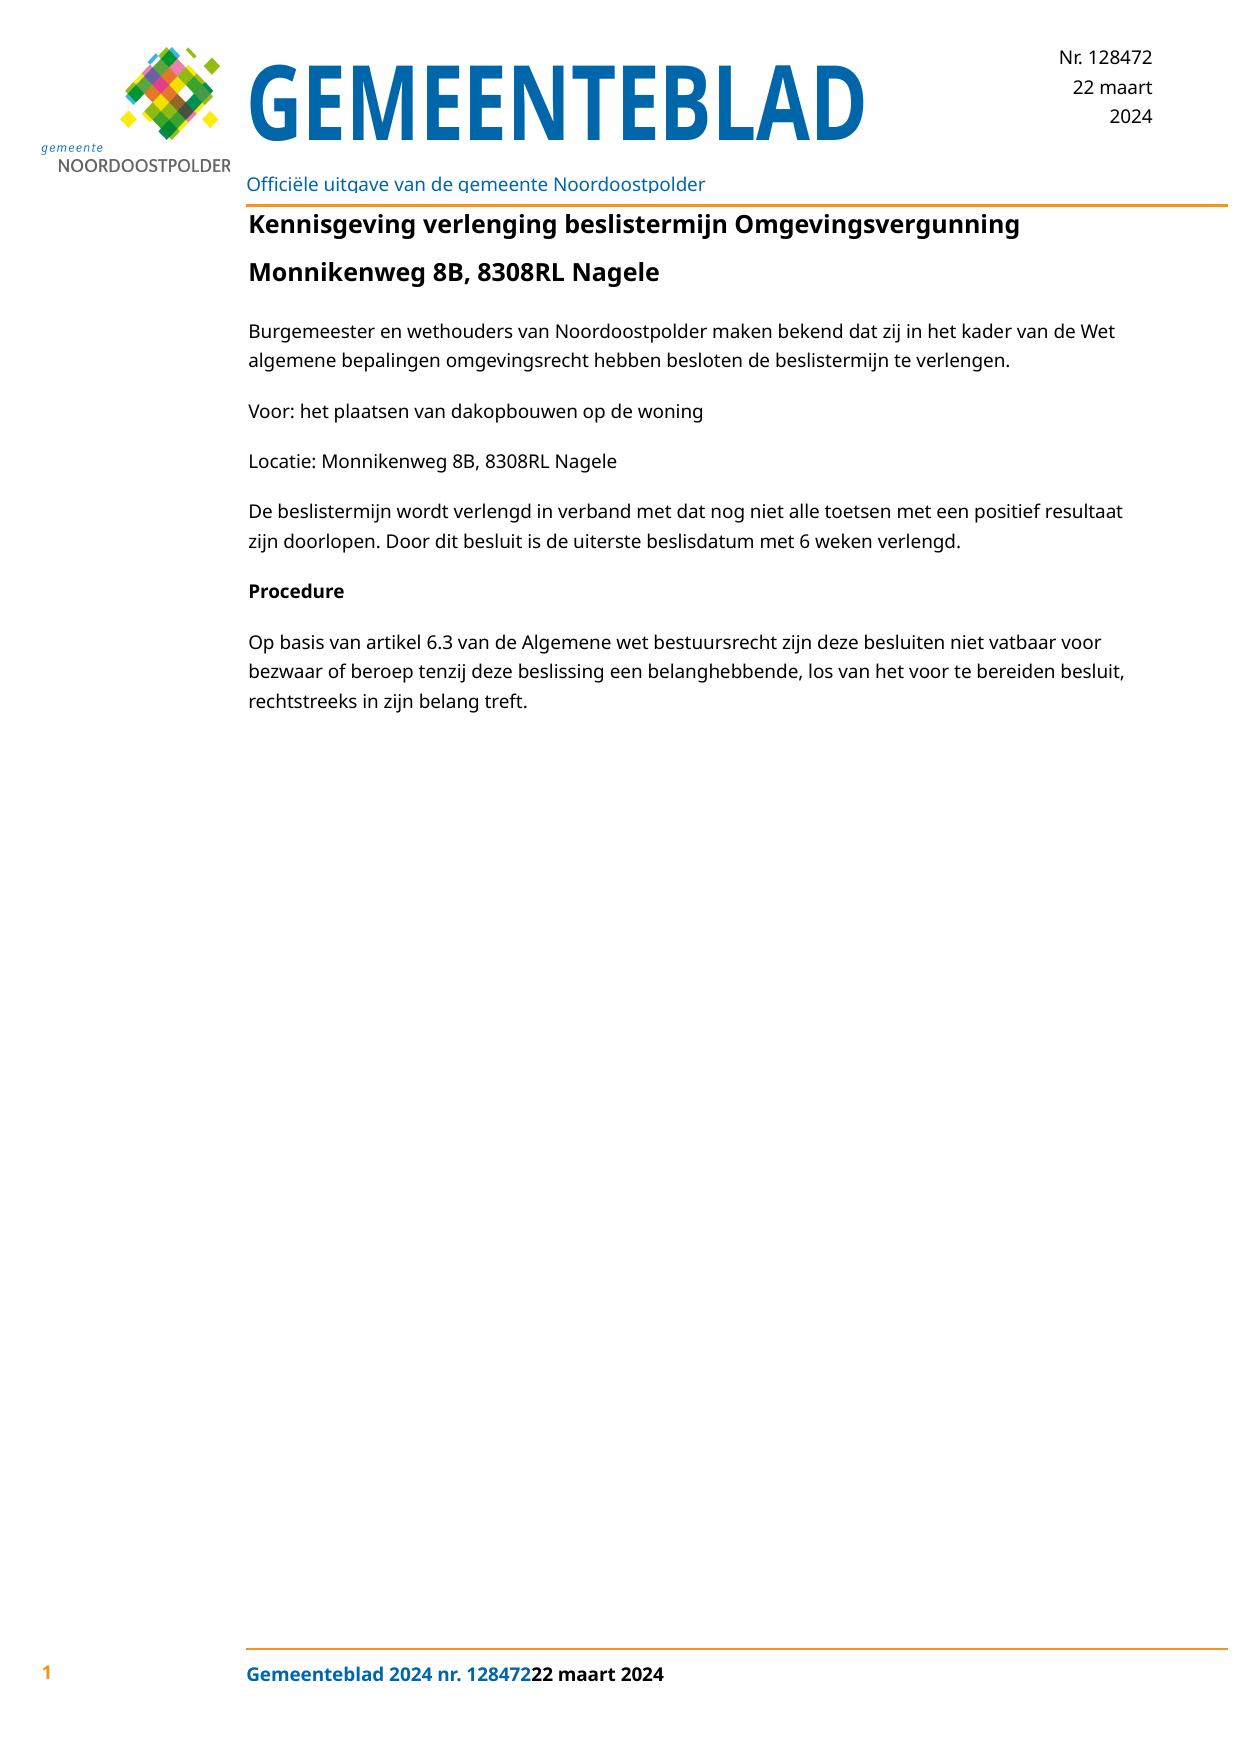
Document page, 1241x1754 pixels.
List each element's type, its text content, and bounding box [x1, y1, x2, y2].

text Voor: het plaatsen van dakopbouwen op de woning [248, 398, 1152, 424]
text Op basis van artikel 6.3 van de Algemene wet bestuursrecht zijn deze besluiten niet vatbaar voor bezwaar of beroep tenzij deze beslissing een belanghebbende, los van het voor te bereiden besluit, rechtstreeks in zijn belang treft. [248, 629, 1152, 714]
text Procedure [248, 579, 1152, 604]
picture [41, 47, 231, 172]
text Burgemeester en wethouders van Noordoostpolder maken bekend dat zij in het kader van de Wet algemene bepalingen omgevingsrecht hebben besloten de beslistermijn te verlengen. [248, 318, 1152, 373]
text Kennisgeving verlenging beslistermijn Omgevingsvergunning Monnikenweg 8B, 8308RL Nagele [248, 207, 1152, 288]
text Locatie: Monnikenweg 8B, 8308RL Nagele [248, 448, 1152, 474]
text De beslistermijn wordt verlengd in verband met​ ​​dat nog niet alle toetsen met een positief resultaat zijn doorlopen. Door dit besluit is de uiterste beslisdatum met 6 weken verlengd. [248, 499, 1152, 554]
